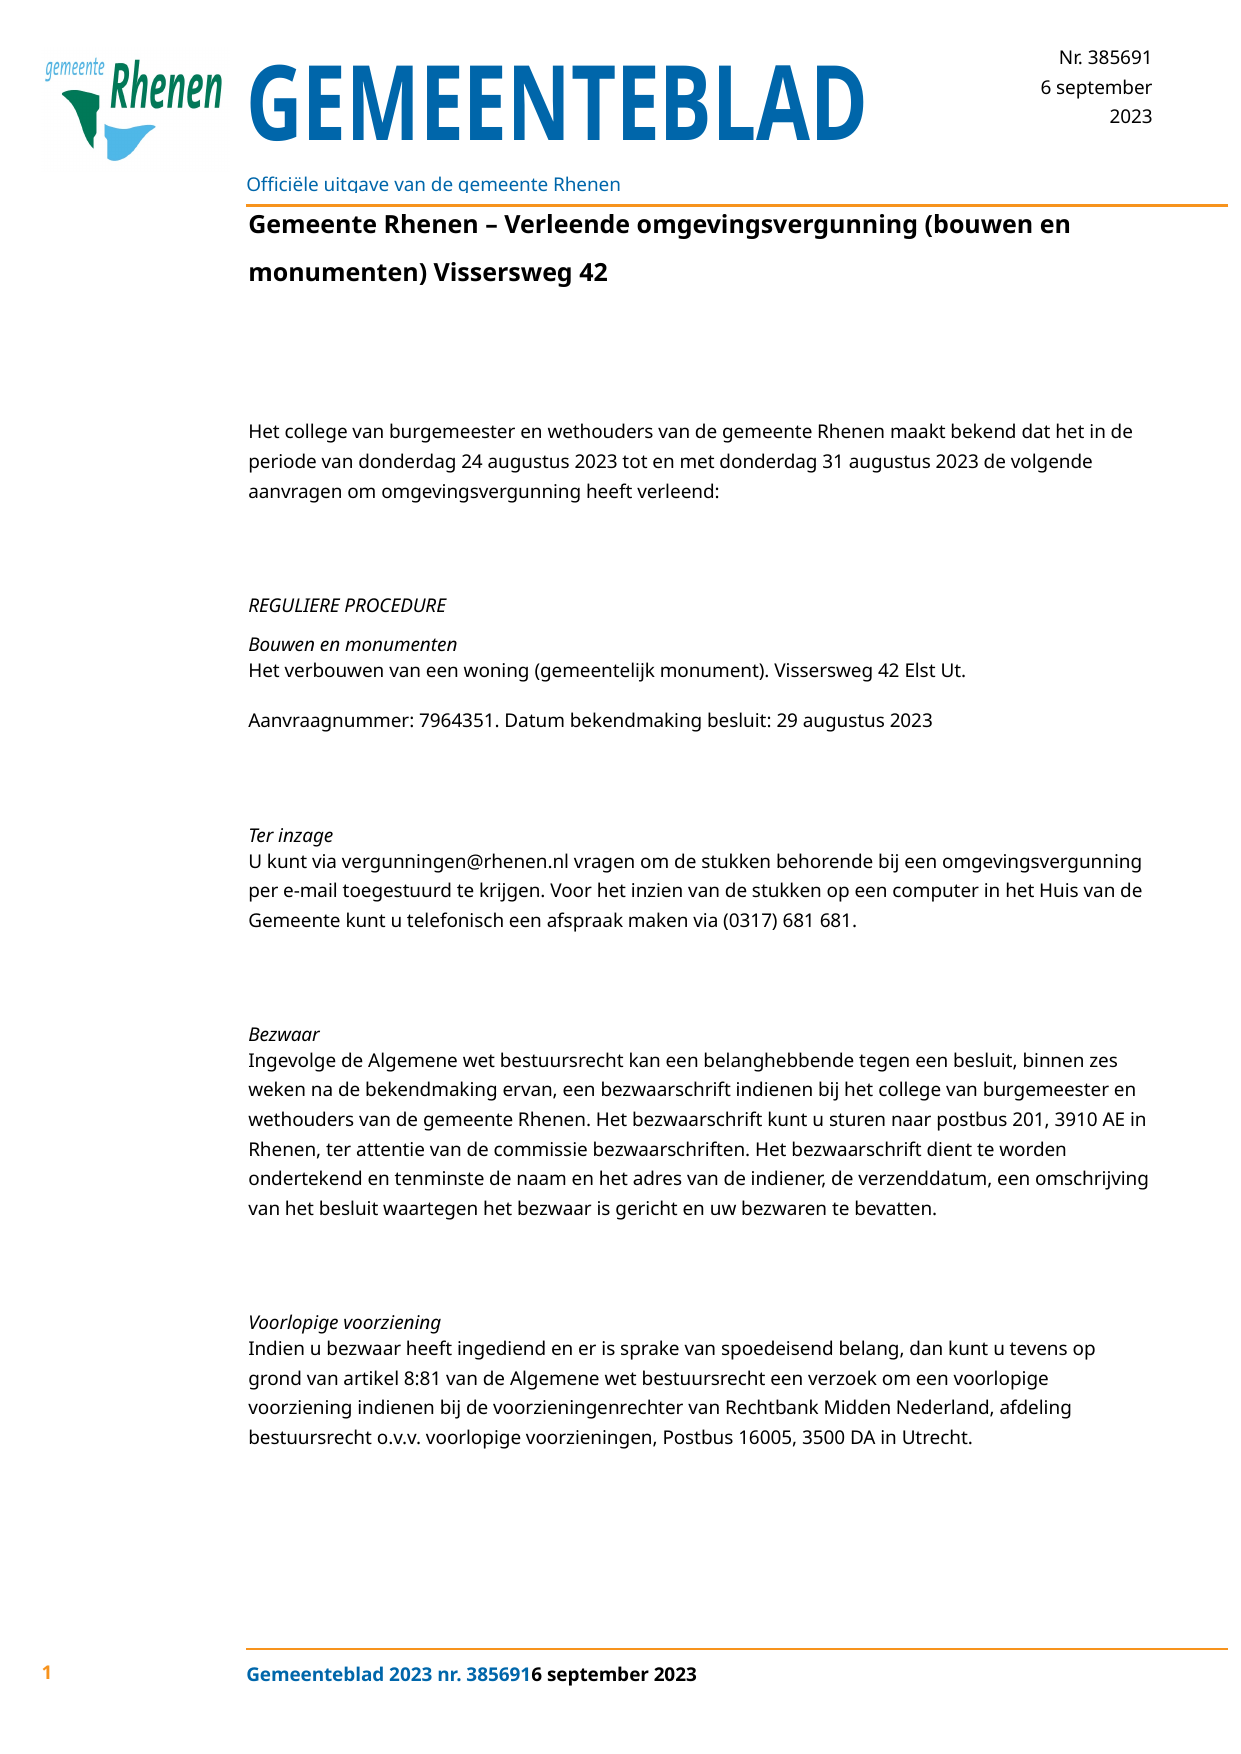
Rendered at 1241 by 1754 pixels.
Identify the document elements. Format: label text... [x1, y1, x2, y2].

picture [41, 47, 231, 172]
text Ter inzage [248, 822, 1152, 848]
text Het college van burgemeester en wethouders van de gemeente Rhenen maakt bekend dat het in de periode van donderdag 24 augustus 2023 tot en met donderdag 31 augustus 2023 de volgende aanvragen om omgevingsvergunning heeft verleend: [248, 419, 1152, 504]
text Bouwen en monumenten [248, 632, 1152, 657]
text U kunt via vergunningen@rhenen.nl vragen om de stukken behorende bij een omgevingsvergunning per e-mail toegestuurd te krijgen. Voor het inzien van de stukken op een computer in het Huis van de Gemeente kunt u telefonisch een afspraak maken via (0317) 681 681. [248, 848, 1152, 933]
text Bezwaar [248, 1021, 1152, 1047]
text Ingevolge de Algemene wet bestuursrecht kan een belanghebbende tegen een besluit, binnen zes weken na de bekendmaking ervan, een bezwaarschrift indienen bij het college van burgemeester en wethouders van de gemeente Rhenen. Het bezwaarschrift kunt u sturen naar postbus 201, 3910 AE in Rhenen, ter attentie van de commissie bezwaarschriften. Het bezwaarschrift dient te worden ondertekend en tenminste de naam en het adres van de indiener, de verzenddatum, een omschrijving van het besluit waartegen het bezwaar is gericht en uw bezwaren te bevatten. [248, 1047, 1152, 1221]
text REGULIERE PROCEDURE [248, 592, 1152, 618]
text Indien u bezwaar heeft ingediend en er is sprake van spoedeisend belang, dan kunt u tevens op grond van artikel 8:81 van de Algemene wet bestuursrecht een verzoek om een voorlopige voorziening indienen bij de voorzieningenrechter van Rechtbank Midden Nederland, afdeling bestuursrecht o.v.v. voorlopige voorzieningen, Postbus 16005, 3500 DA in Utrecht. [248, 1335, 1152, 1449]
text Voorlopige voorziening [248, 1309, 1152, 1335]
text Het verbouwen van een woning (gemeentelijk monument). Vissersweg 42 Elst Ut. [248, 657, 1152, 683]
text Gemeente Rhenen – Verleende omgevingsvergunning (bouwen en monumenten) Vissersweg 42 [248, 207, 1152, 288]
text Aanvraagnummer: 7964351. Datum bekendmaking besluit: 29 augustus 2023 [248, 708, 1152, 733]
